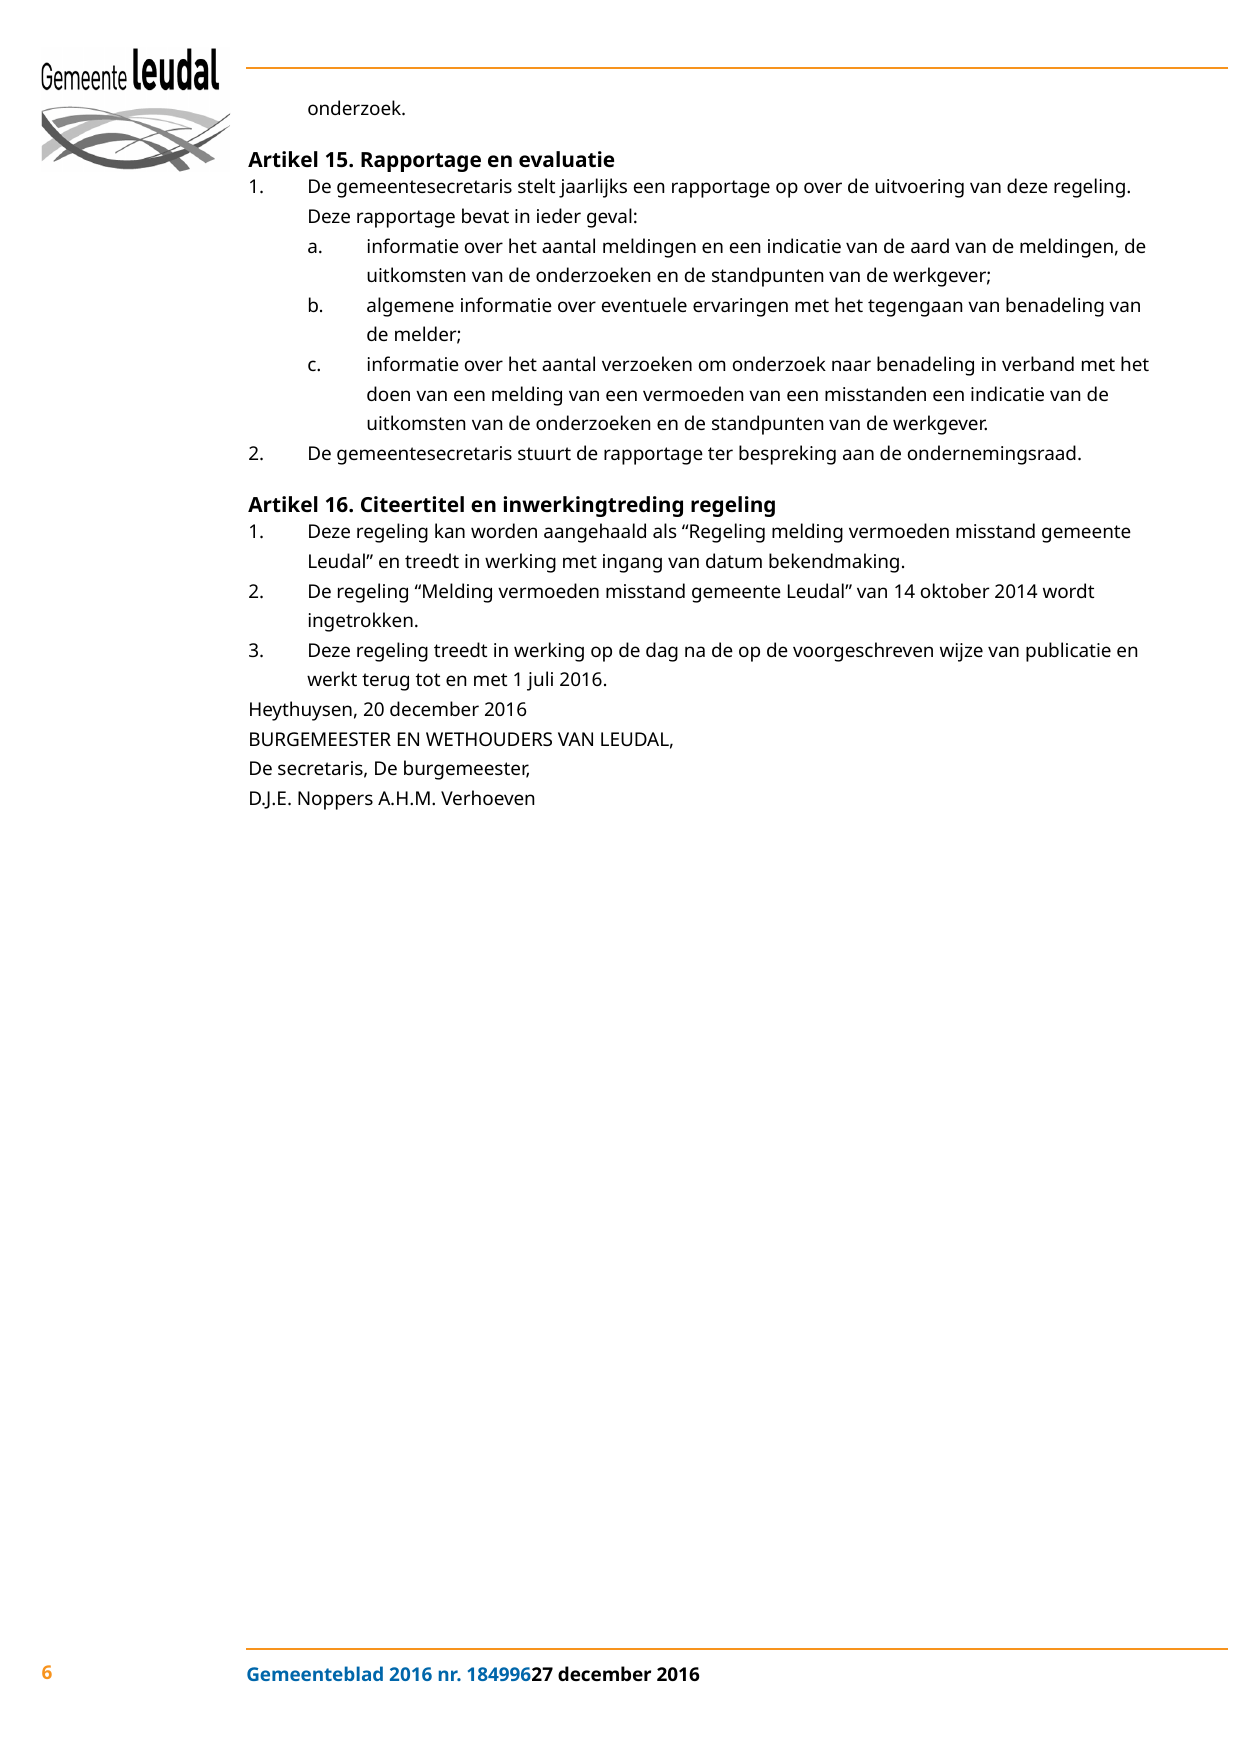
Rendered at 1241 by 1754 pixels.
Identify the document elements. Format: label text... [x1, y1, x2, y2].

list informatie over het aantal meldingen en een indicatie van de aard van de meldingen, de uitkomsten van de onderzoeken en de standpunten van de werkgever; [307, 233, 1152, 288]
text Artikel 16. Citeertitel en inwerkingtreding regeling [248, 490, 1152, 519]
list Deze regeling kan worden aangehaald als “Regeling melding vermoeden misstand gemeente Leudal” en treedt in werking met ingang van datum bekendmaking. [248, 519, 1152, 574]
list De gemeentesecretaris stuurt de rapportage ter bespreking aan de ondernemingsraad. [248, 440, 1152, 466]
text BURGEMEESTER EN WETHOUDERS VAN LEUDAL, [248, 726, 1152, 752]
list informatie over het aantal verzoeken om onderzoek naar benadeling in verband met het doen van een melding van een vermoeden van een misstanden een indicatie van de uitkomsten van de onderzoeken en de standpunten van de werkgever. [307, 351, 1152, 436]
list De gemeentesecretaris stelt jaarlijks een rapportage op over de uitvoering van deze regeling. Deze rapportage bevat in ieder geval: [248, 174, 1152, 229]
picture [41, 47, 231, 172]
text De secretaris, De burgemeester, [248, 755, 1152, 781]
text Artikel 15. Rapportage en evaluatie [248, 145, 1152, 174]
list algemene informatie over eventuele ervaringen met het tegengaan van benadeling van de melder; [307, 292, 1152, 347]
list onderzoek. [248, 95, 1152, 121]
text Heythuysen, 20 december 2016 [248, 696, 1152, 722]
list Deze regeling treedt in werking op de dag na de op de voorgeschreven wijze van publicatie en werkt terug tot en met 1 juli 2016. [248, 637, 1152, 692]
list De regeling “Melding vermoeden misstand gemeente Leudal” van 14 oktober 2014 wordt ingetrokken. [248, 578, 1152, 633]
text D.J.E. Noppers A.H.M. Verhoeven [248, 785, 1152, 811]
